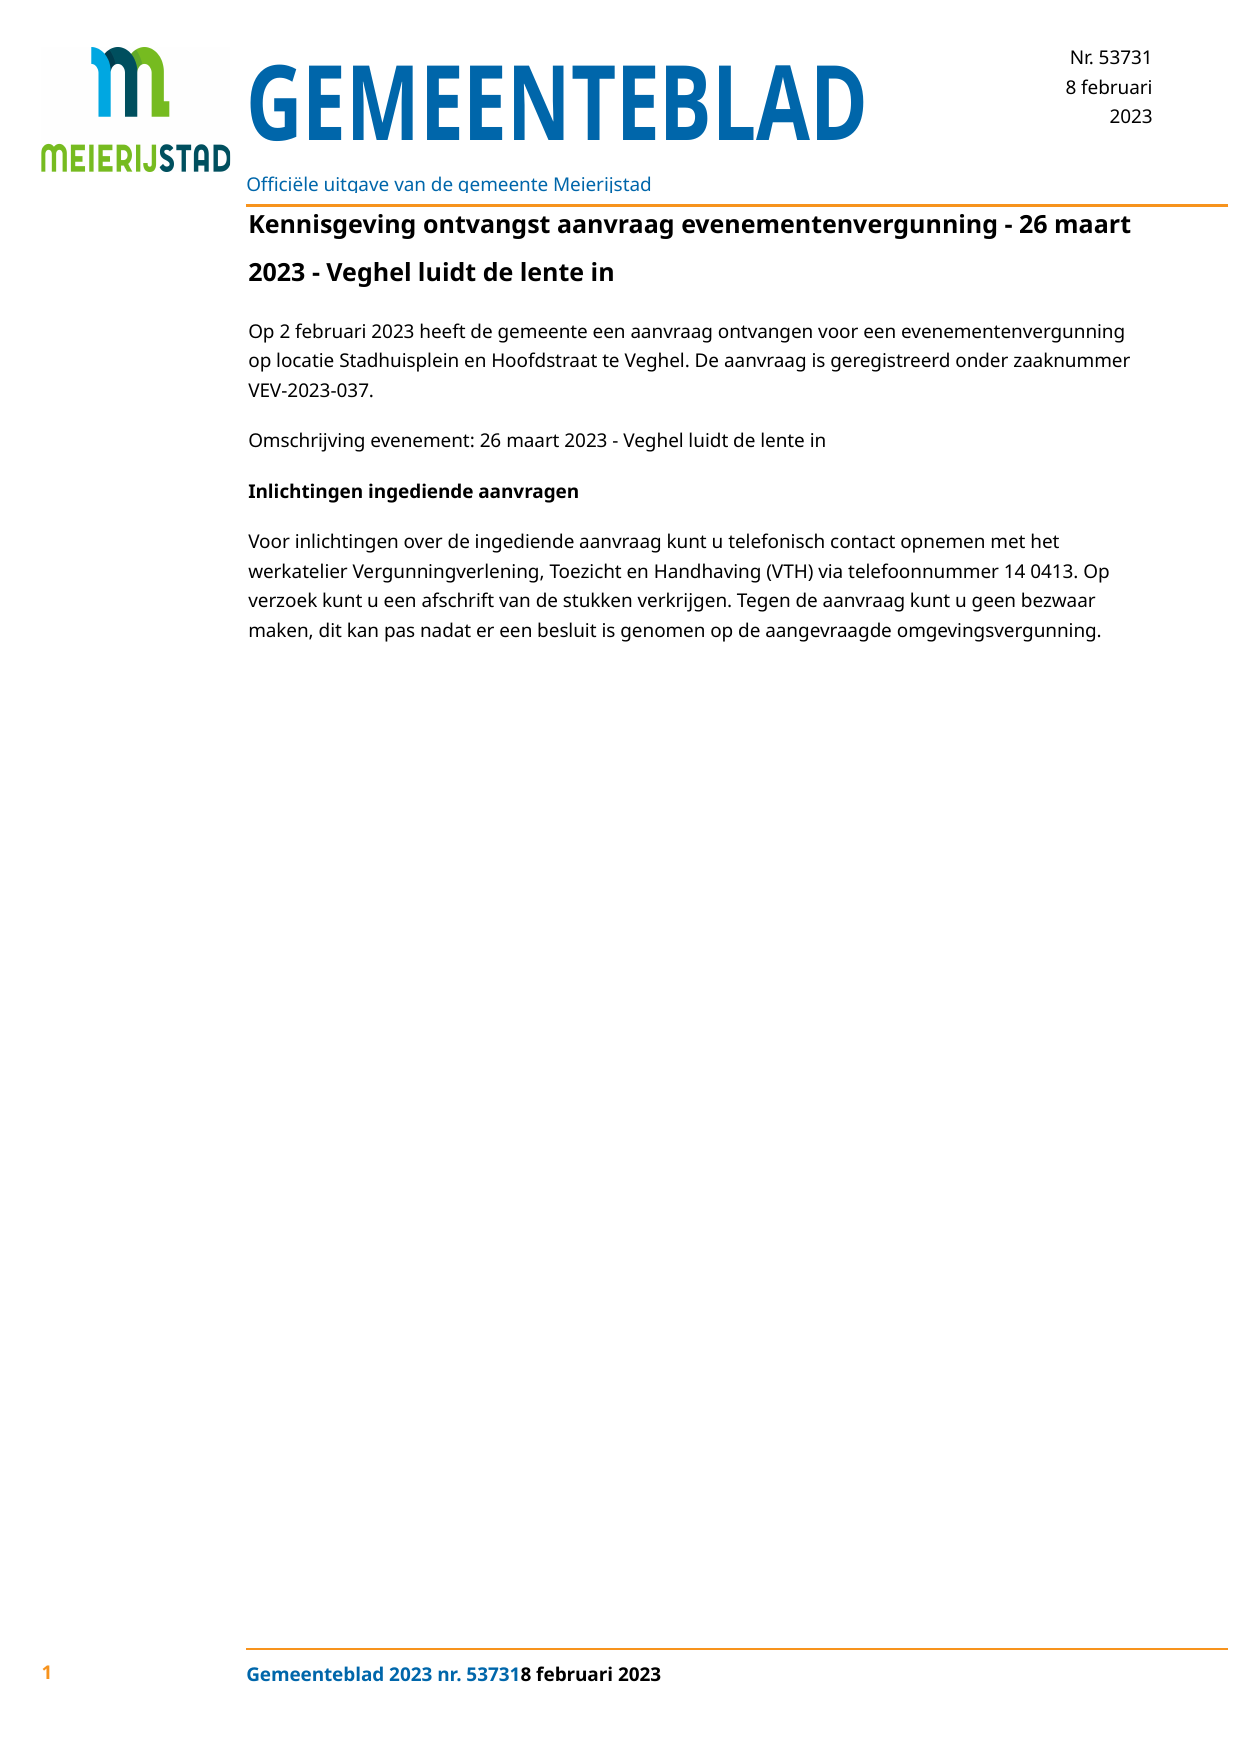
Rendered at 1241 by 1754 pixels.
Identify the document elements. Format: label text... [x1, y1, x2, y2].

text Op 2 februari 2023 heeft de gemeente een aanvraag ontvangen voor een evenementenvergunning op locatie Stadhuisplein en Hoofdstraat te Veghel. De aanvraag is geregistreerd onder zaaknummer VEV-2023-037. [248, 318, 1152, 403]
text Omschrijving evenement: 26 maart 2023 - Veghel luidt de lente in [248, 427, 1152, 453]
picture [41, 47, 231, 172]
text Kennisgeving ontvangst aanvraag evenementenvergunning - 26 maart 2023 - Veghel luidt de lente in [248, 207, 1152, 288]
text Inlichtingen ingediende aanvragen [248, 478, 1152, 504]
text Voor inlichtingen over de ingediende aanvraag kunt u telefonisch contact opnemen met het werkatelier Vergunningverlening, Toezicht en Handhaving (VTH) via telefoonnummer 14 0413. Op verzoek kunt u een afschrift van de stukken verkrijgen. Tegen de aanvraag kunt u geen bezwaar maken, dit kan pas nadat er een besluit is genomen op de aangevraagde omgevingsvergunning. [248, 528, 1152, 643]
